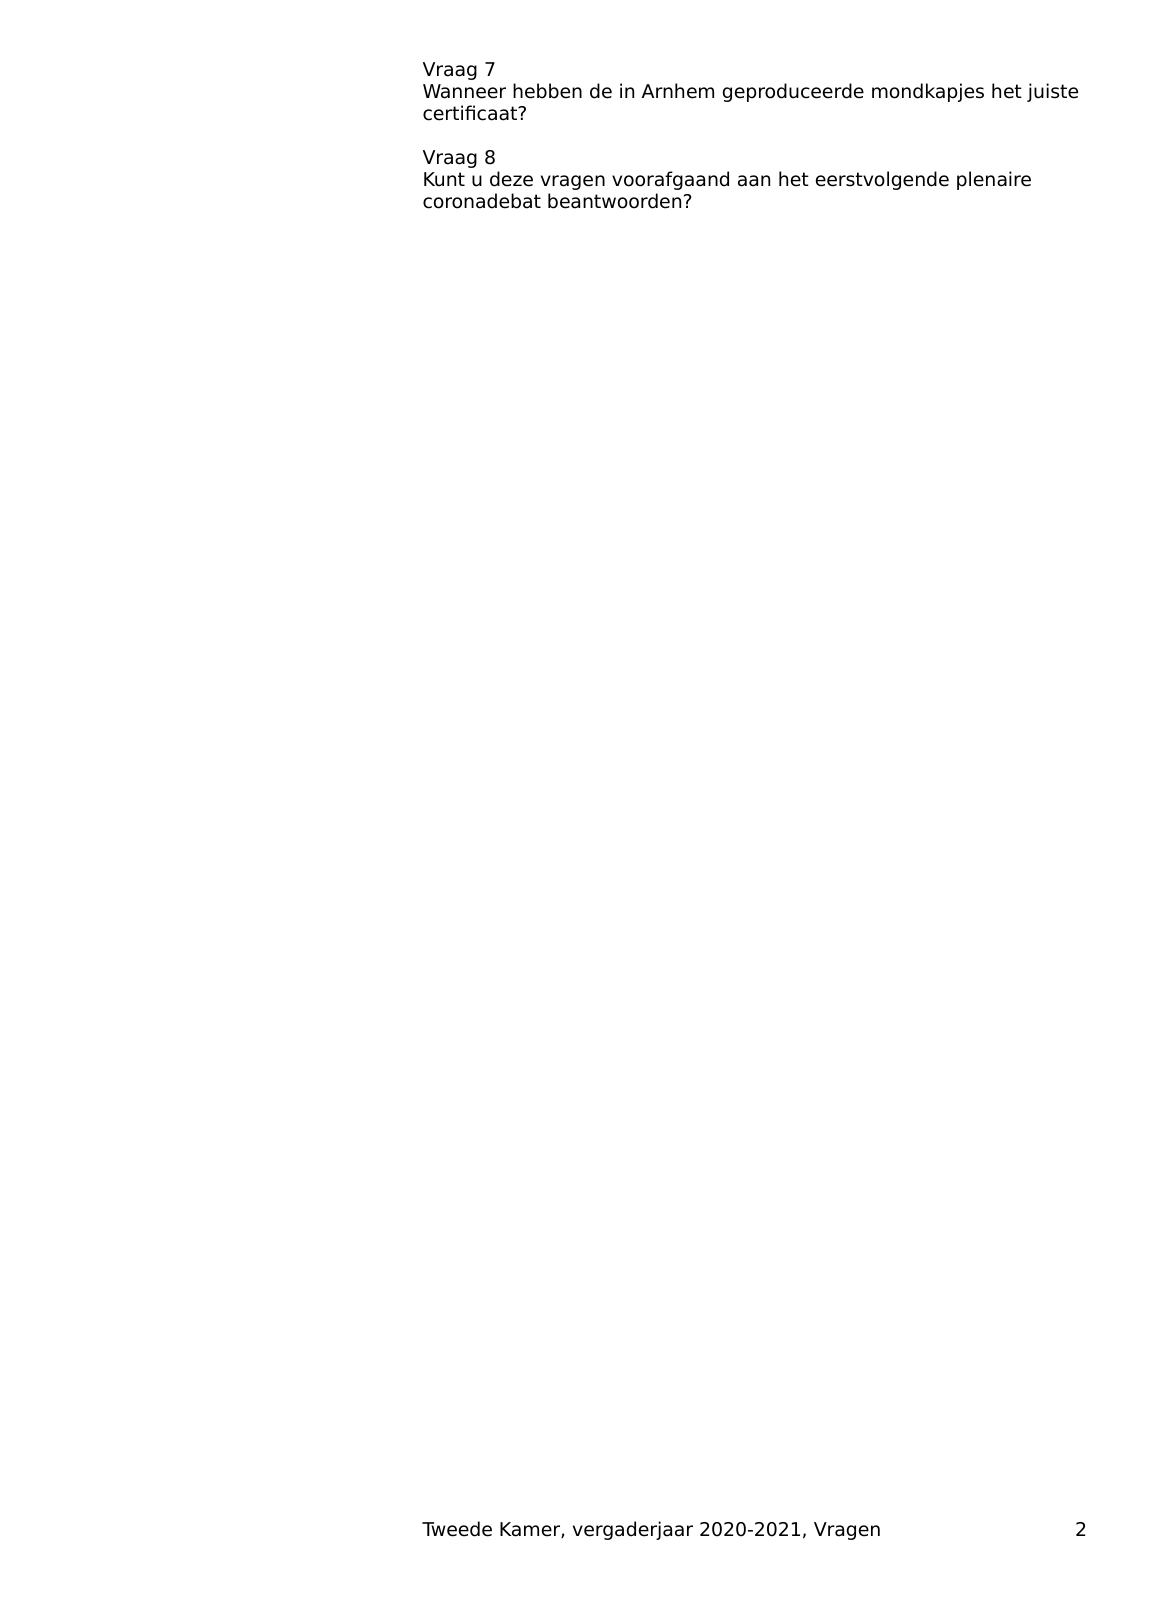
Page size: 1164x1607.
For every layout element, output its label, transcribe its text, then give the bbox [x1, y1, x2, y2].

text Kunt u deze vragen voorafgaand aan het eerstvolgende plenaire coronadebat beantwoorden? [422, 169, 1087, 213]
text Vraag 7 [422, 59, 1087, 81]
text Wanneer hebben de in Arnhem geproduceerde mondkapjes het juiste certificaat? [422, 81, 1087, 125]
text Vraag 8 [422, 147, 1087, 169]
